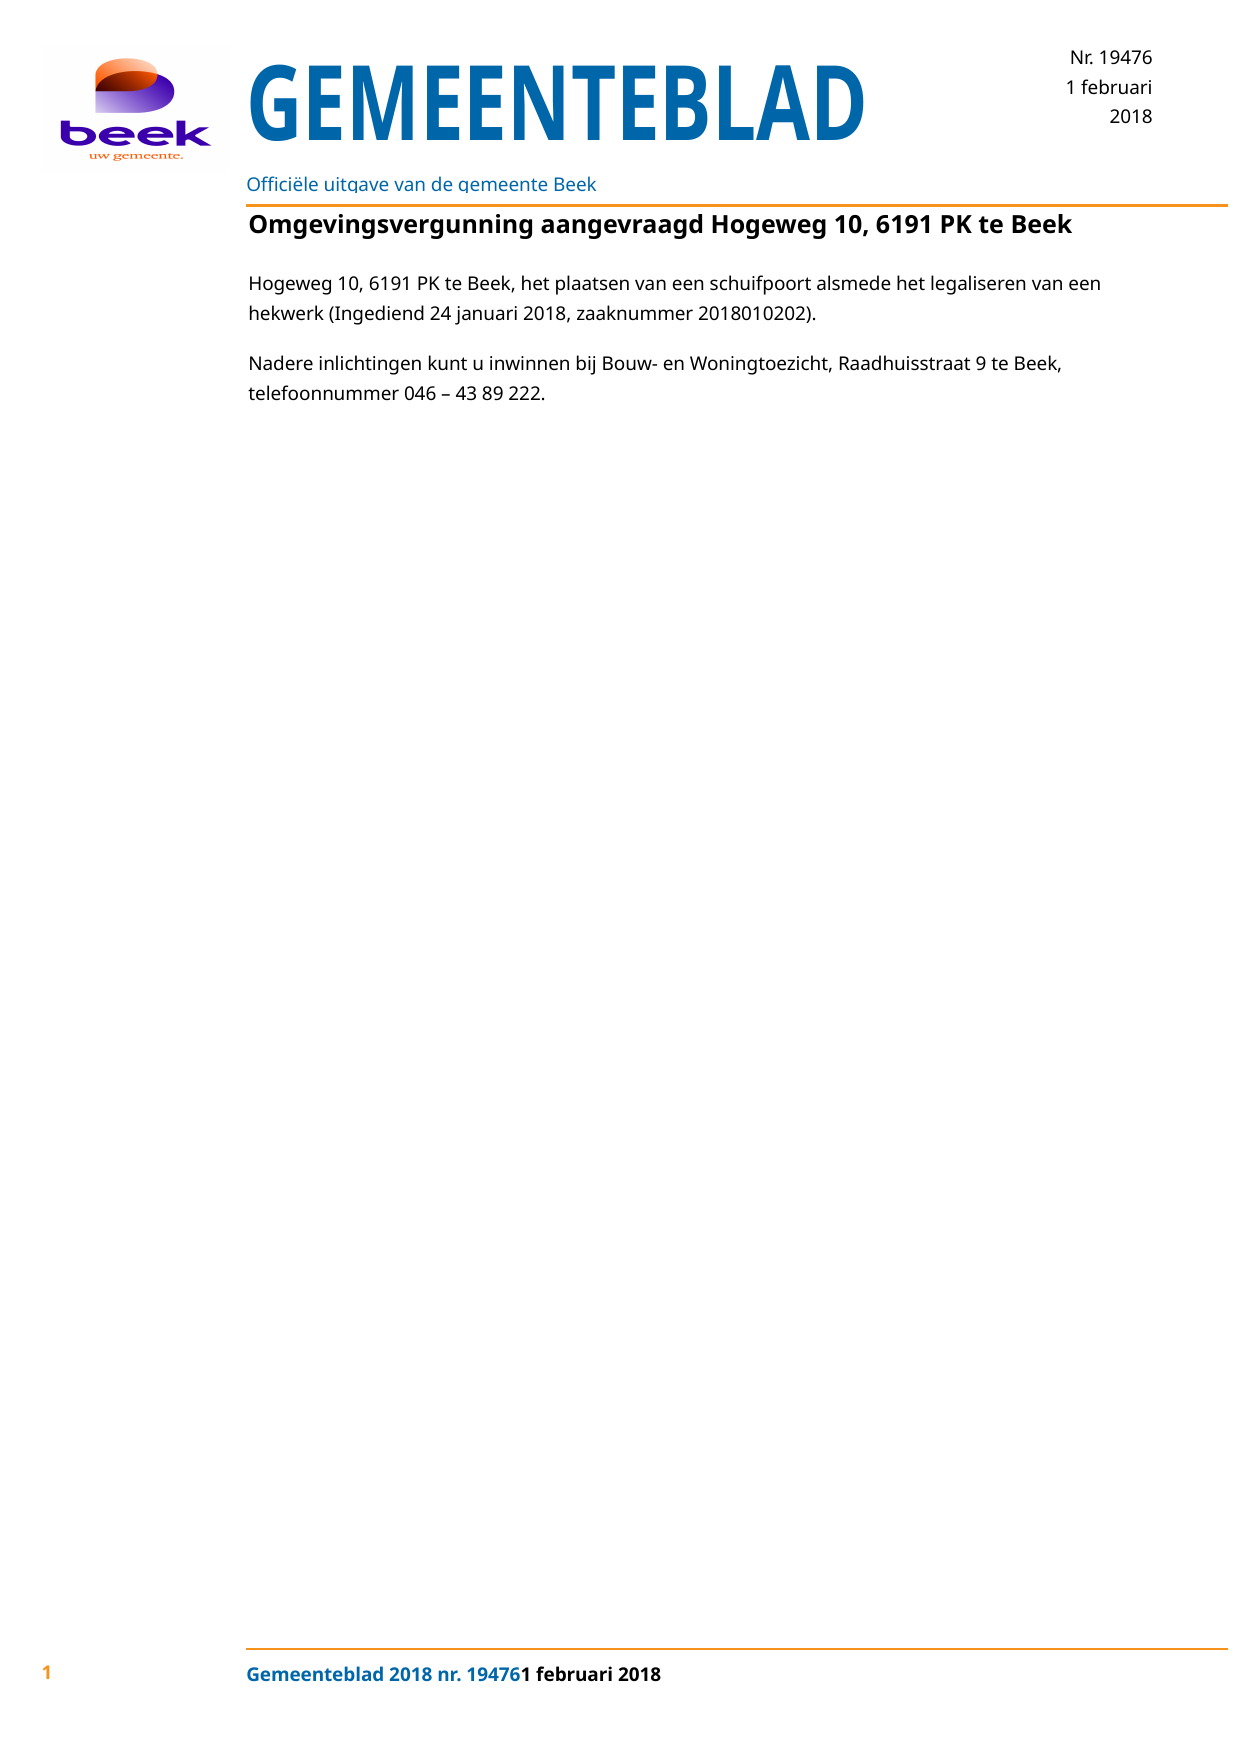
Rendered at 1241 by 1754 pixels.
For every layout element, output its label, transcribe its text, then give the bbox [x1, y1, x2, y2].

text Nadere inlichtingen kunt u inwinnen bij Bouw- en Woningtoezicht, Raadhuisstraat 9 te Beek, telefoonnummer 046 – 43 89 222. [248, 350, 1152, 406]
picture [41, 47, 231, 172]
text Hogeweg 10, 6191 PK te Beek, het plaatsen van een schuifpoort alsmede het legaliseren van een hekwerk (Ingediend 24 januari 2018, zaaknummer 2018010202). [248, 270, 1152, 326]
text Omgevingsvergunning aangevraagd Hogeweg 10, 6191 PK te Beek [248, 207, 1152, 241]
